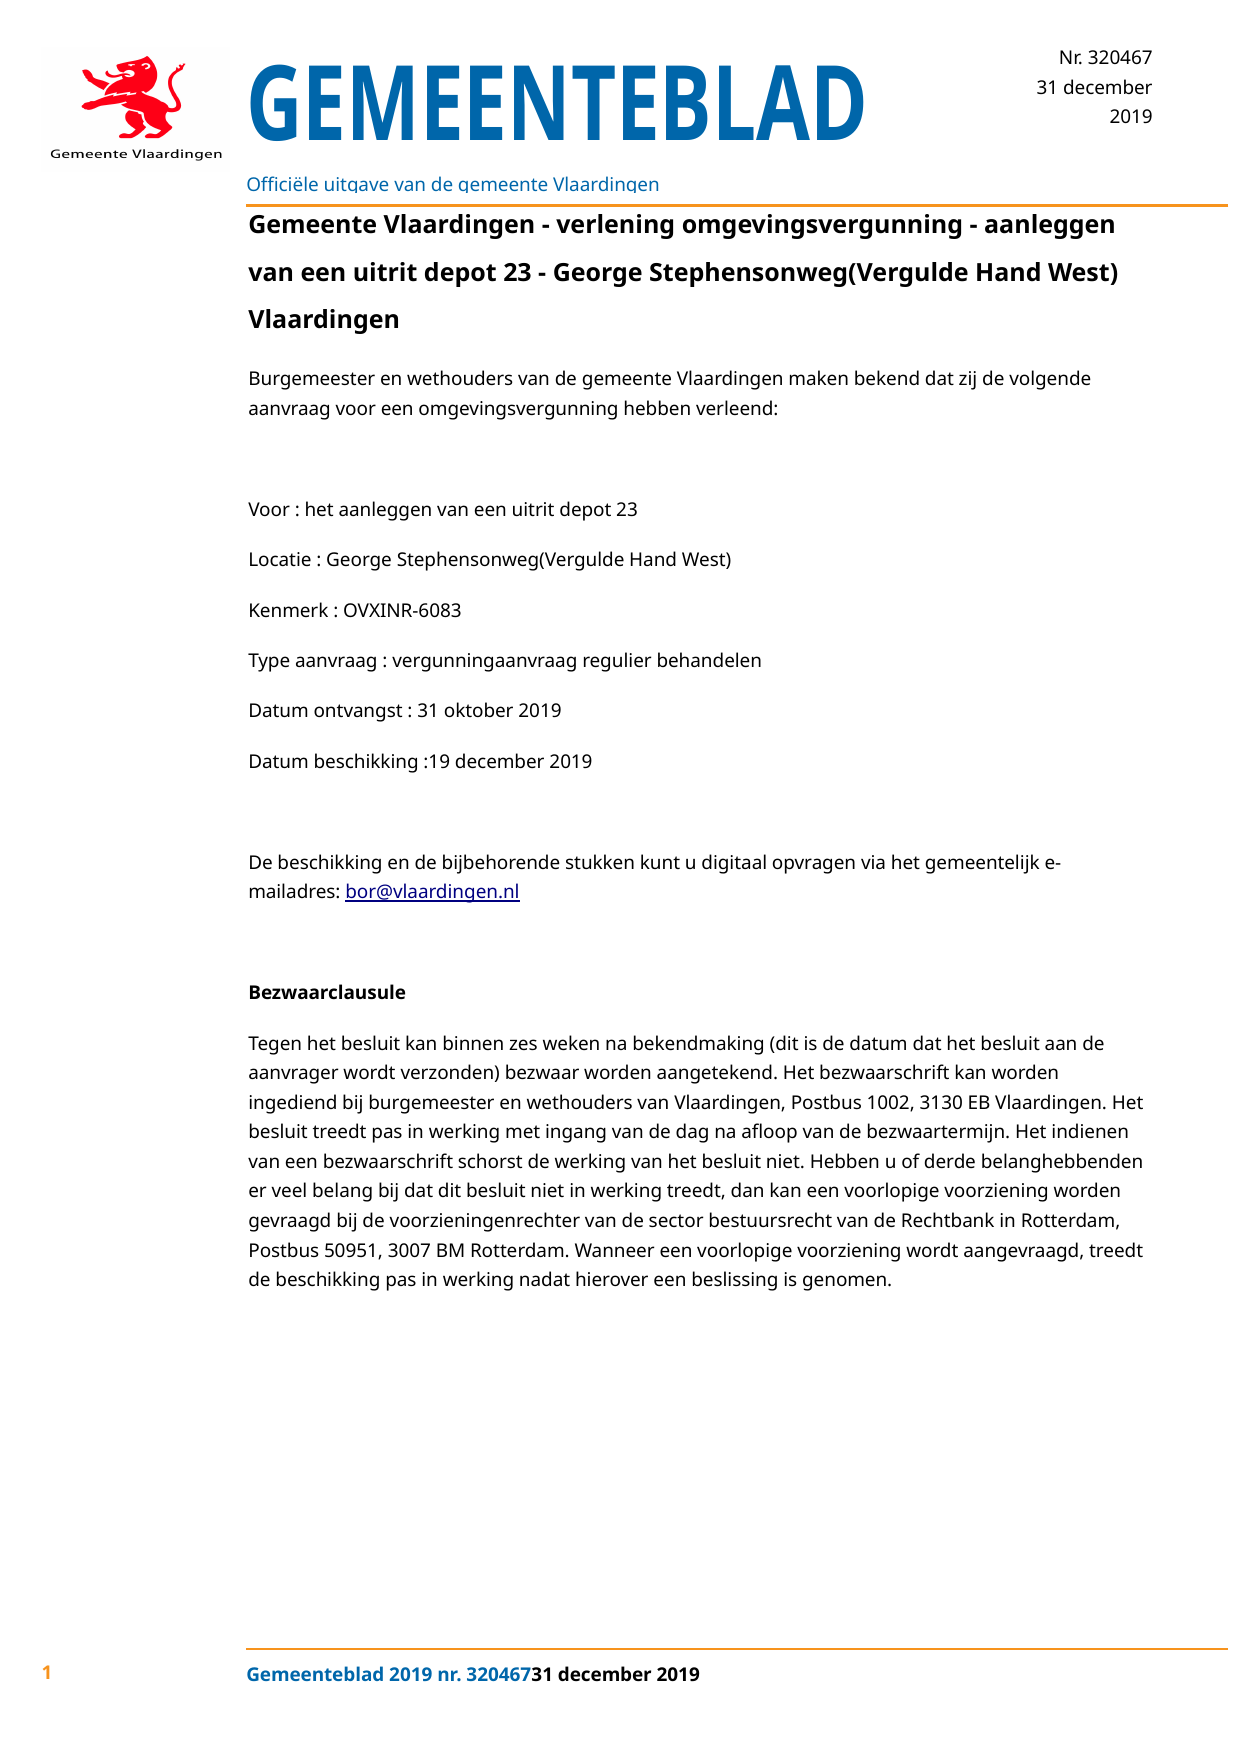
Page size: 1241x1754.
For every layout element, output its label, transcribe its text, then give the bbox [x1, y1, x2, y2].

text Burgemeester en wethouders van de gemeente Vlaardingen maken bekend dat zij de volgende aanvraag voor een omgevingsvergunning hebben verleend: [248, 366, 1152, 421]
text Bezwaarclausule [248, 979, 1152, 1005]
text Voor : het aanleggen van een uitrit depot 23 [248, 496, 1152, 522]
text Datum ontvangst : 31 oktober 2019 [248, 698, 1152, 723]
text Locatie : George Stephensonweg(Vergulde Hand West) [248, 546, 1152, 572]
picture [41, 47, 231, 172]
text Type aanvraag : vergunningaanvraag regulier behandelen [248, 647, 1152, 673]
text Datum beschikking :19 december 2019 [248, 748, 1152, 774]
text Gemeente Vlaardingen - verlening omgevingsvergunning - aanleggen van een uitrit depot 23 - George Stephensonweg(Vergulde Hand West) Vlaardingen [248, 207, 1152, 336]
text Kenmerk : OVXINR-6083 [248, 597, 1152, 622]
text De beschikking en de bijbehorende stukken kunt u digitaal opvragen via het gemeentelijk e-mailadres: bor@vlaardingen.nl [248, 849, 1152, 904]
text Tegen het besluit kan binnen zes weken na bekendmaking (dit is de datum dat het besluit aan de aanvrager wordt verzonden) bezwaar worden aangetekend. Het bezwaarschrift kan worden ingediend bij burgemeester en wethouders van Vlaardingen, Postbus 1002, 3130 EB Vlaardingen. Het besluit treedt pas in werking met ingang van de dag na afloop van de bezwaartermijn. Het indienen van een bezwaarschrift schorst de werking van het besluit niet. Hebben u of derde belanghebbenden er veel belang bij dat dit besluit niet in werking treedt, dan kan een voorlopige voorziening worden gevraagd bij de voorzieningenrechter van de sector bestuursrecht van de Rechtbank in Rotterdam, Postbus 50951, 3007 BM Rotterdam. Wanneer een voorlopige voorziening wordt aangevraagd, treedt de beschikking pas in werking nadat hierover een beslissing is genomen. [248, 1030, 1152, 1292]
